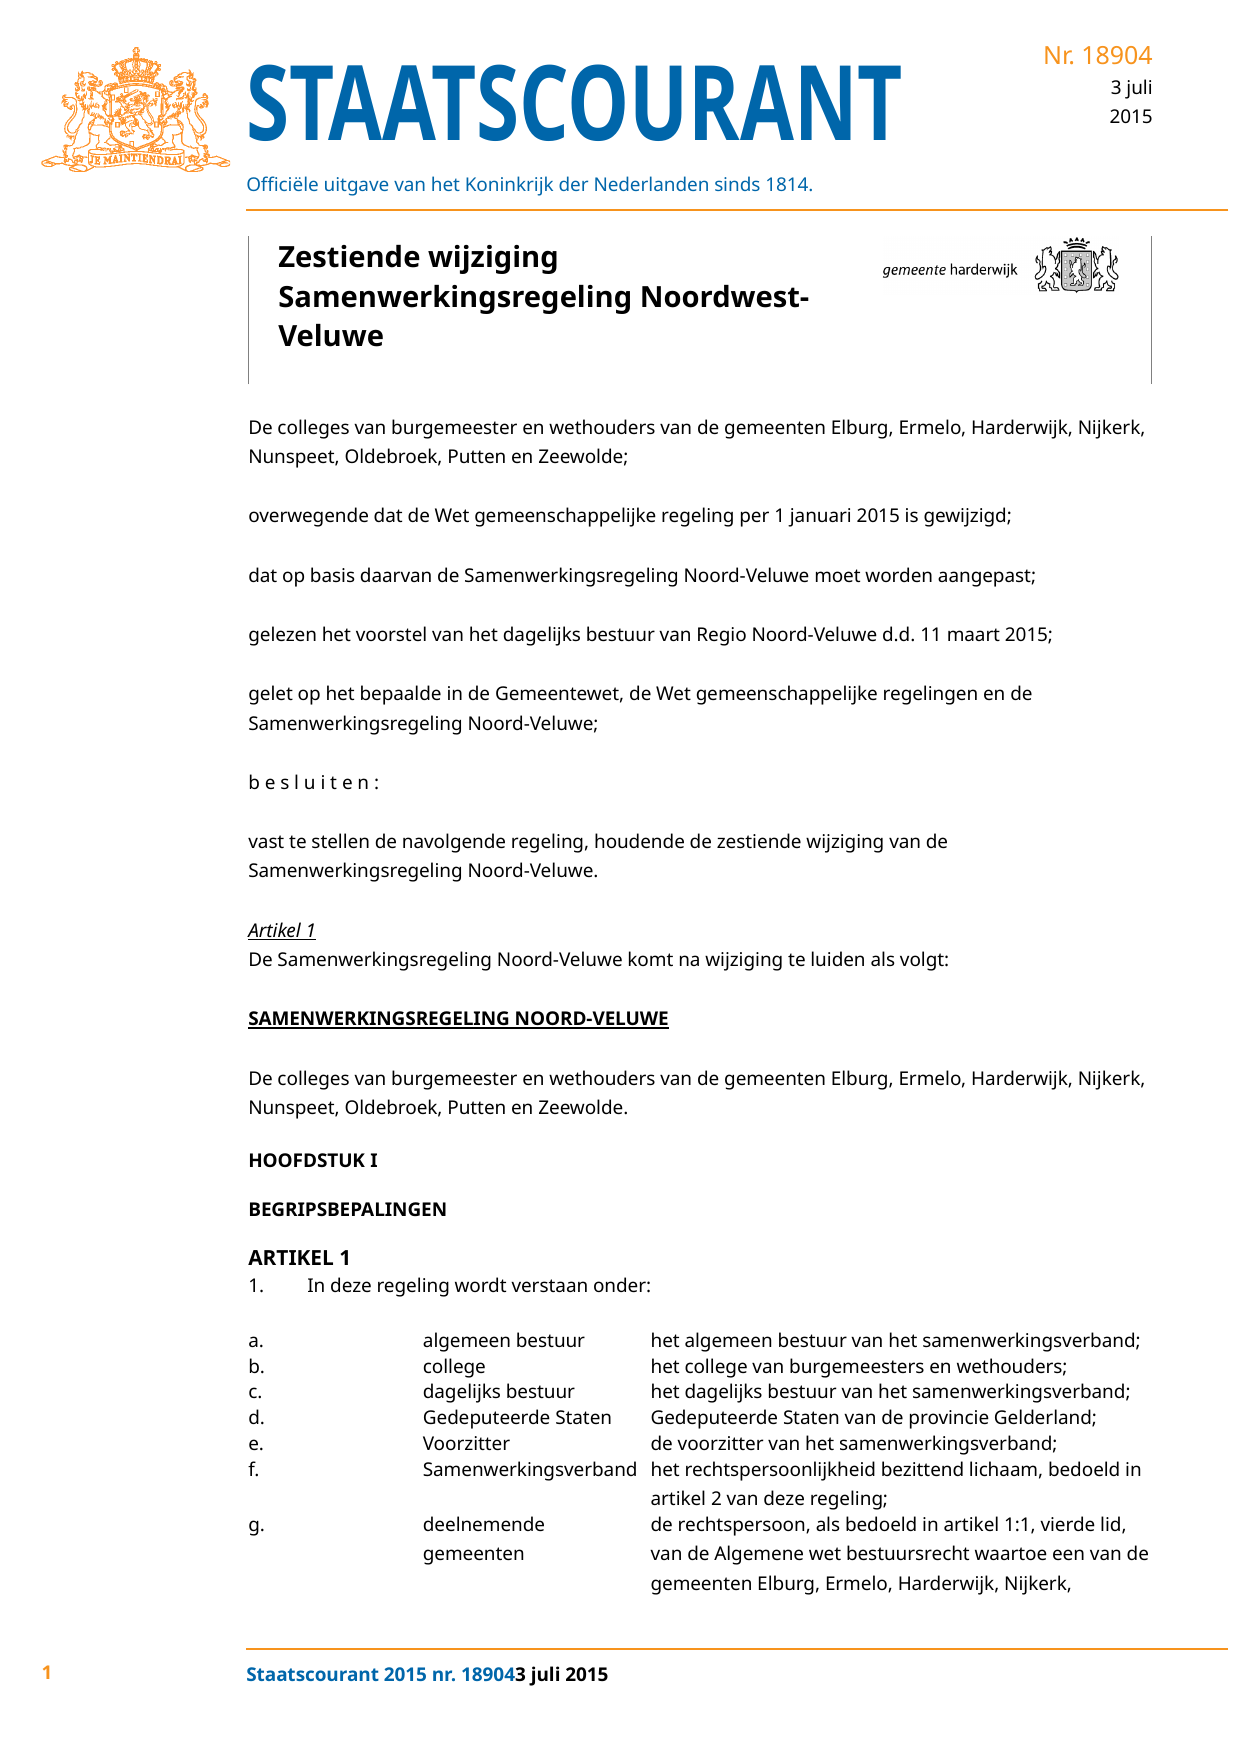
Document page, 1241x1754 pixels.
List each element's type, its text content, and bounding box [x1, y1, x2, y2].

table_cell Voorzitter [423, 1430, 650, 1456]
table_cell b. [248, 1353, 423, 1378]
table_cell Samenwerkingsverband [423, 1456, 650, 1511]
text De colleges van burgemeester en wethouders van de gemeenten Elburg, Ermelo, Harderwijk, Nijkerk, Nunspeet, Oldebroek, Putten en Zeewolde. [248, 1065, 1152, 1120]
text vast te stellen de navolgende regeling, houdende de zestiende wijziging van de Samenwerkingsregeling Noord-Veluwe. [248, 828, 1152, 883]
text gelet op het bepaalde in de Gemeentewet, de Wet gemeenschappelijke regelingen en de Samenwerkingsregeling Noord-Veluwe; [248, 680, 1152, 736]
table_cell g. [248, 1511, 423, 1596]
table_cell het dagelijks bestuur van het samenwerkingsverband; [650, 1379, 1152, 1404]
table_cell c. [248, 1379, 423, 1404]
table_cell d. [248, 1404, 423, 1430]
table_cell de rechtspersoon, als bedoeld in artikel 1:1, vierde lid, van de Algemene wet bestuursrecht waartoe een van de gemeenten Elburg, Ermelo, Harderwijk, Nijkerk, [650, 1511, 1152, 1596]
text De colleges van burgemeester en wethouders van de gemeenten Elburg, Ermelo, Harderwijk, Nijkerk, Nunspeet, Oldebroek, Putten en Zeewolde; [248, 414, 1152, 469]
table_cell college [423, 1353, 650, 1378]
picture [41, 47, 231, 172]
table_cell e. [248, 1430, 423, 1456]
text Artikel 1 [248, 917, 1152, 943]
table_header Zestiende wijziging Samenwerkingsregeling Noordwest-Veluwe [249, 236, 850, 384]
text SAMENWERKINGSREGELING NOORD-VELUWE [248, 1006, 1152, 1031]
table_cell dagelijks bestuur [423, 1379, 650, 1404]
text De Samenwerkingsregeling Noord-Veluwe komt na wijziging te luiden als volgt: [248, 946, 1152, 972]
table_cell deelnemende gemeenten [423, 1511, 650, 1596]
table_header het algemeen bestuur van het samenwerkingsverband; [650, 1327, 1152, 1353]
text overwegende dat de Wet gemeenschappelijke regeling per 1 januari 2015 is gewijzigd; [248, 503, 1152, 528]
text BEGRIPSBEPALINGEN [248, 1194, 1152, 1222]
table_cell Gedeputeerde Staten [423, 1404, 650, 1430]
table_cell de voorzitter van het samenwerkingsverband; [650, 1430, 1152, 1456]
text dat op basis daarvan de Samenwerkingsregeling Noord-Veluwe moet worden aangepast; [248, 562, 1152, 588]
text gelezen het voorstel van het dagelijks bestuur van Regio Noord-Veluwe d.d. 11 maart 2015; [248, 621, 1152, 647]
text ARTIKEL 1 [248, 1243, 1152, 1272]
table_cell het rechtspersoonlijkheid bezittend lichaam, bedoeld in artikel 2 van deze regeling; [650, 1456, 1152, 1511]
text b e s l u i t e n : [248, 769, 1152, 795]
list In deze regeling wordt verstaan onder: [248, 1272, 1152, 1297]
table_header a. [248, 1327, 423, 1353]
table_header [850, 236, 1151, 384]
table_cell f. [248, 1456, 423, 1511]
picture [882, 236, 1119, 295]
table_cell het college van burgemeesters en wethouders; [650, 1353, 1152, 1378]
text HOOFDSTUK I [248, 1145, 1152, 1173]
table_cell Gedeputeerde Staten van de provincie Gelderland; [650, 1404, 1152, 1430]
table_header algemeen bestuur [423, 1327, 650, 1353]
